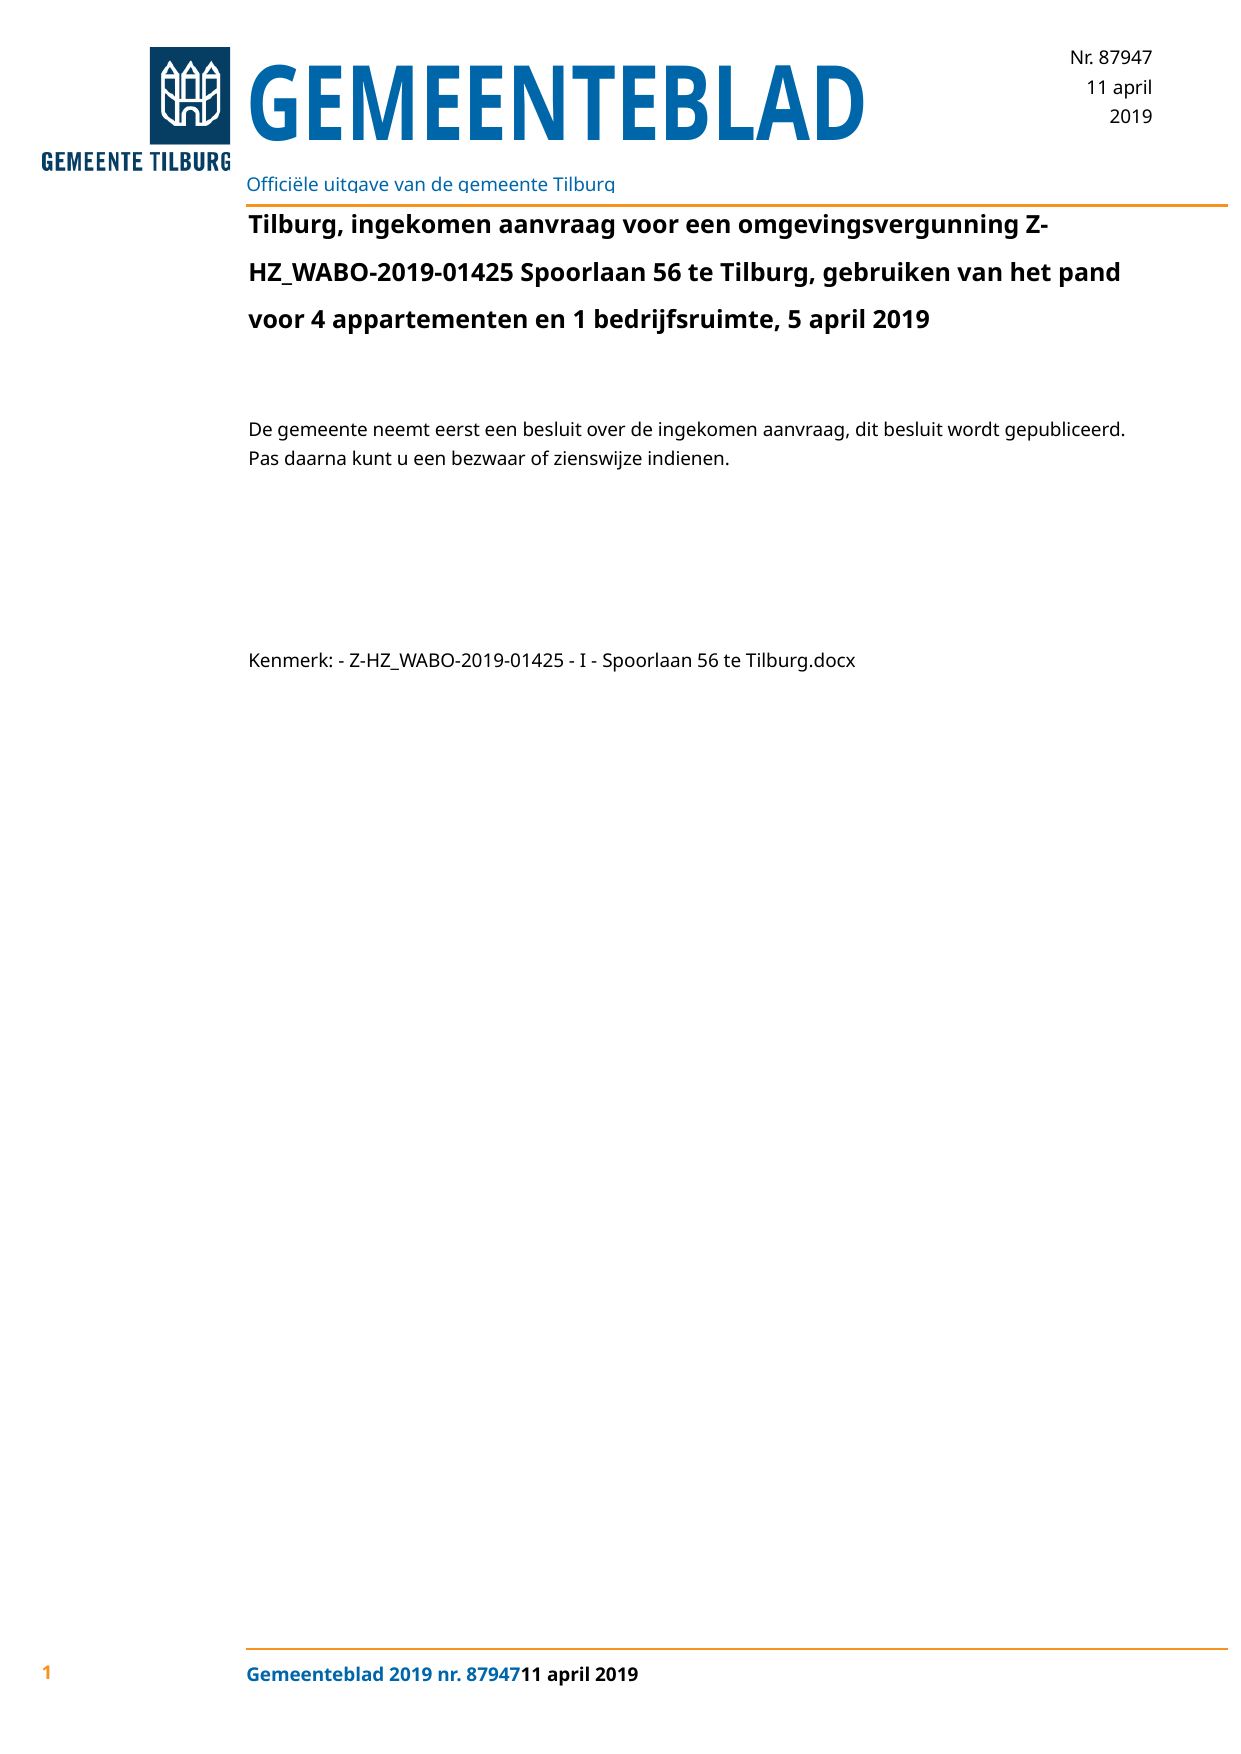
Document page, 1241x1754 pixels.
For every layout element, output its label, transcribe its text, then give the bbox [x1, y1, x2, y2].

text De gemeente neemt eerst een besluit over de ingekomen aanvraag, dit besluit wordt gepubliceerd. Pas daarna kunt u een bezwaar of zienswijze indienen. [248, 416, 1152, 471]
text Kenmerk: - Z-HZ_WABO-2019-01425 - I - Spoorlaan 56 te Tilburg.docx [248, 647, 1152, 673]
text Tilburg, ingekomen aanvraag voor een omgevingsvergunning Z-HZ_WABO-2019-01425 Spoorlaan 56 te Tilburg, gebruiken van het pand voor 4 appartementen en 1 bedrijfsruimte, 5 april 2019 [248, 207, 1152, 336]
picture [41, 47, 231, 172]
